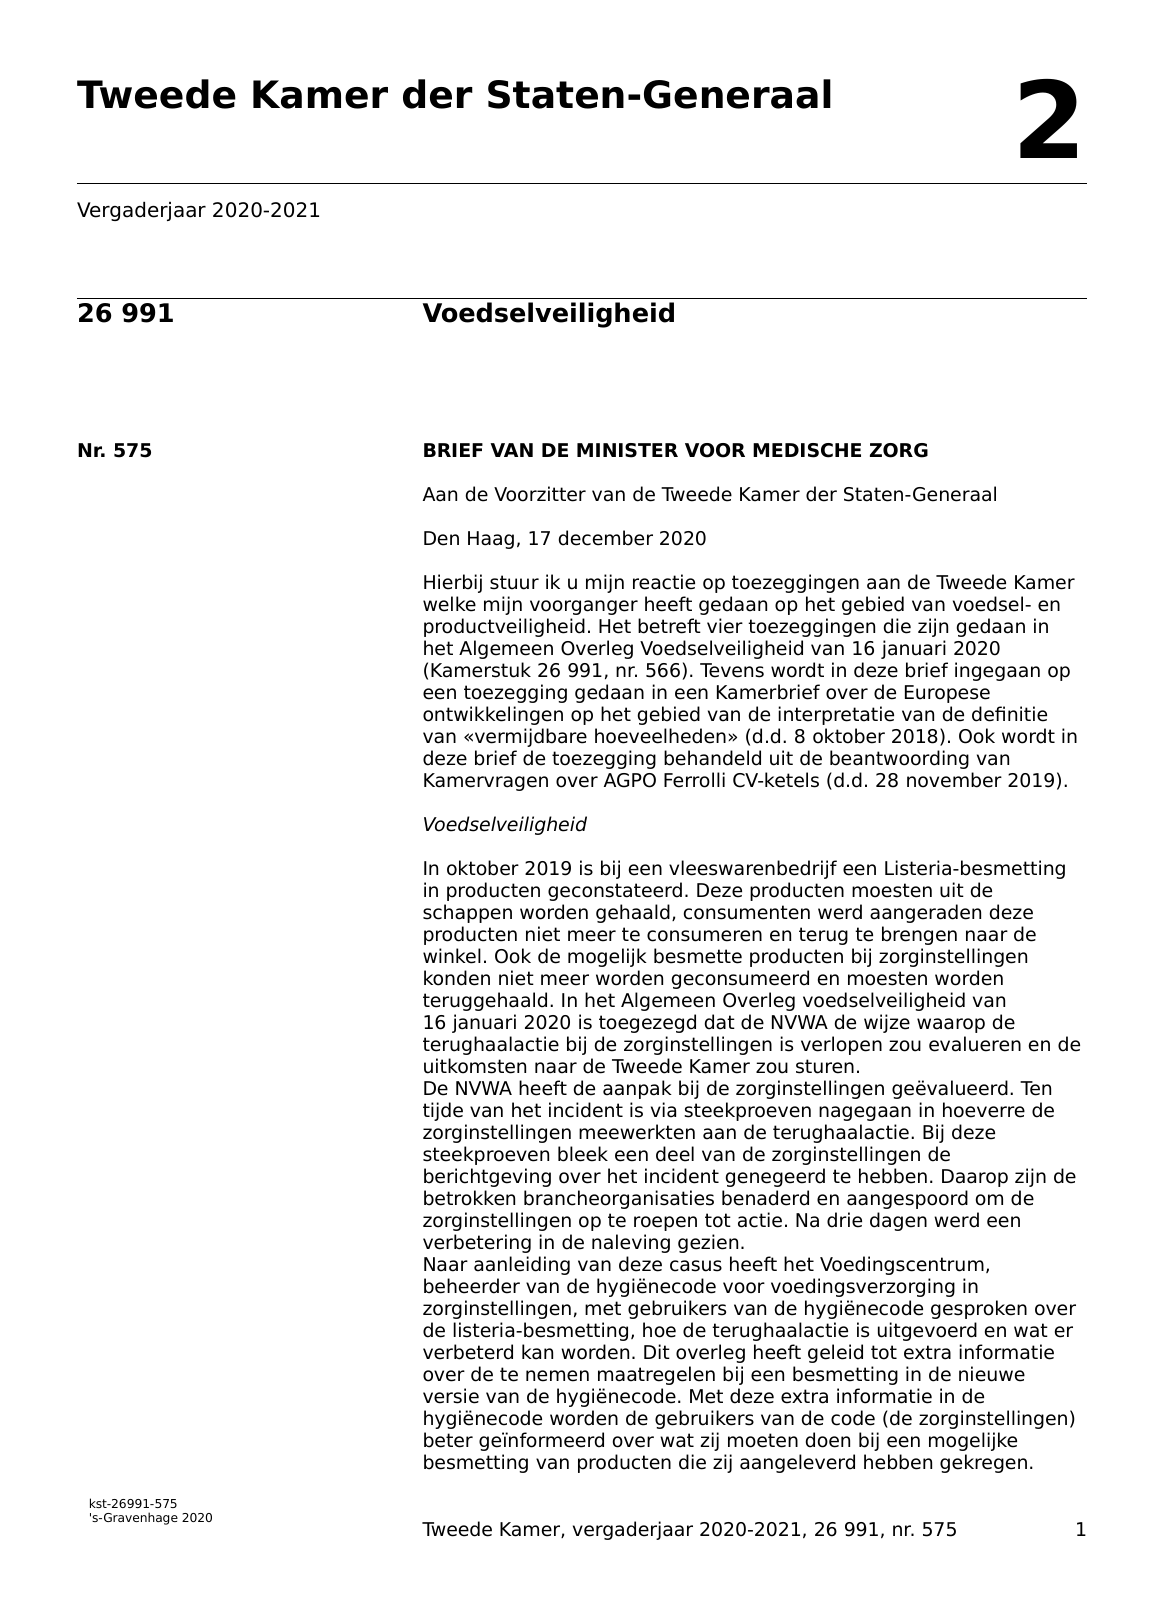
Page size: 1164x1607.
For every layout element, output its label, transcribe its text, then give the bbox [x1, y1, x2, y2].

text In oktober 2019 is bij een vleeswarenbedrijf een Listeria-besmetting in producten geconstateerd. Deze producten moesten uit de schappen worden gehaald, consumenten werd aangeraden deze producten niet meer te consumeren en terug te brengen naar de winkel. Ook de mogelijk besmette producten bij zorginstellingen konden niet meer worden geconsumeerd en moesten worden teruggehaald. In het Algemeen Overleg voedselveiligheid van 16 januari 2020 is toegezegd dat de NVWA de wijze waarop de terughaalactie bij de zorginstellingen is verlopen zou evalueren en de uitkomsten naar de Tweede Kamer zou sturen. [422, 858, 1087, 1078]
table_header 2 [886, 59, 1087, 183]
table_header Tweede Kamer der Staten-Generaal [77, 59, 886, 183]
subtitle 26 991 Voedselveiligheid [77, 299, 1087, 329]
text De NVWA heeft de aanpak bij de zorginstellingen geëvalueerd. Ten tijde van het incident is via steekproeven nagegaan in hoeverre de zorginstellingen meewerkten aan de terughaalactie. Bij deze steekproeven bleek een deel van de zorginstellingen de berichtgeving over het incident genegeerd te hebben. Daarop zijn de betrokken brancheorganisaties benaderd en aangespoord om de zorginstellingen op te roepen tot actie. Na drie dagen werd een verbetering in de naleving gezien. [422, 1078, 1087, 1254]
text kst-26991-575 [88, 1497, 323, 1511]
subtitle Voedselveiligheid [422, 814, 1087, 836]
subtitle Nr. 575 BRIEF VAN DE MINISTER VOOR MEDISCHE ZORG [77, 440, 1087, 462]
text Den Haag, 17 december 2020 [422, 528, 1087, 550]
text Naar aanleiding van deze casus heeft het Voedingscentrum, beheerder van de hygiënecode voor voedingsverzorging in zorginstellingen, met gebruikers van de hygiënecode gesproken over de listeria-besmetting, hoe de terughaalactie is uitgevoerd en wat er verbeterd kan worden. Dit overleg heeft geleid tot extra informatie over de te nemen maatregelen bij een besmetting in de nieuwe versie van de hygiënecode. Met deze extra informatie in de hygiënecode worden de gebruikers van de code (de zorginstellingen) beter geïnformeerd over wat zij moeten doen bij een mogelijke besmetting van producten die zij aangeleverd hebben gekregen. [422, 1254, 1087, 1474]
text 's-Gravenhage 2020 [88, 1511, 323, 1525]
text Aan de Voorzitter van de Tweede Kamer der Staten-Generaal [422, 484, 1087, 506]
table_cell Vergaderjaar 2020-2021 [77, 184, 1087, 298]
text Hierbij stuur ik u mijn reactie op toezeggingen aan de Tweede Kamer welke mijn voorganger heeft gedaan op het gebied van voedsel- en productveiligheid. Het betreft vier toezeggingen die zijn gedaan in het Algemeen Overleg Voedselveiligheid van 16 januari 2020 (Kamerstuk 26 991, nr. 566). Tevens wordt in deze brief ingegaan op een toezegging gedaan in een Kamerbrief over de Europese ontwikkelingen op het gebied van de interpretatie van de definitie van «vermijdbare hoeveelheden» (d.d. 8 oktober 2018). Ook wordt in deze brief de toezegging behandeld uit de beantwoording van Kamervragen over AGPO Ferrolli CV-ketels (d.d. 28 november 2019). [422, 572, 1087, 792]
